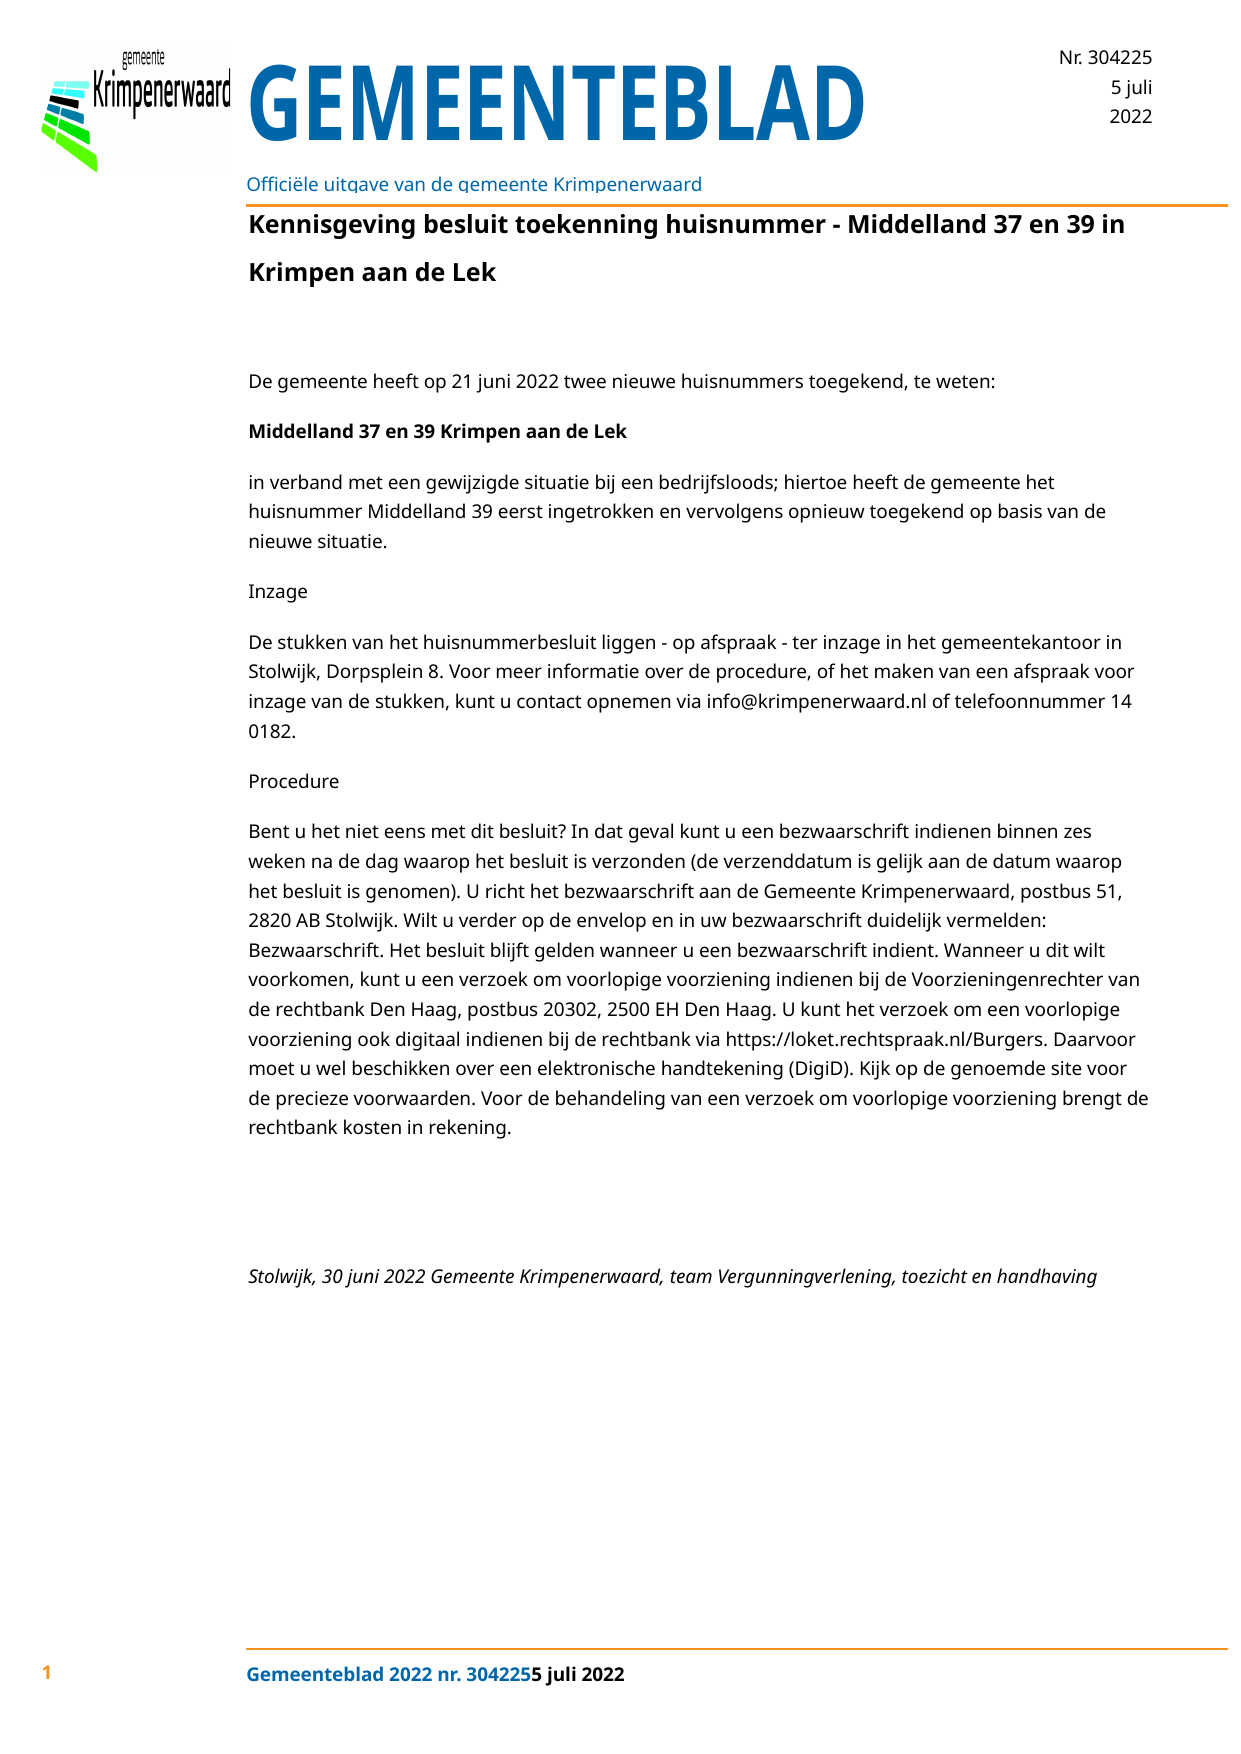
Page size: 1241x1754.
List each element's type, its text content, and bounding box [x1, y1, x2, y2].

text Bent u het niet eens met dit besluit? In dat geval kunt u een bezwaarschrift indienen binnen zes weken na de dag waarop het besluit is verzonden (de verzenddatum is gelijk aan de datum waarop het besluit is genomen). U richt het bezwaarschrift aan de Gemeente Krimpenerwaard, postbus 51, 2820 AB Stolwijk. Wilt u verder op de envelop en in uw bezwaarschrift duidelijk vermelden: Bezwaarschrift. Het besluit blijft gelden wanneer u een bezwaarschrift indient. Wanneer u dit wilt voorkomen, kunt u een verzoek om voorlopige voorziening indienen bij de Voorzieningenrechter van de rechtbank Den Haag, postbus 20302, 2500 EH Den Haag. U kunt het verzoek om een voorlopige voorziening ook digitaal indienen bij de rechtbank via https://loket.rechtspraak.nl/Burgers. Daarvoor moet u wel beschikken over een elektronische handtekening (DigiD). Kijk op de genoemde site voor de precieze voorwaarden. Voor de behandeling van een verzoek om voorlopige voorziening brengt de rechtbank kosten in rekening. [248, 819, 1152, 1140]
text in verband met een gewijzigde situatie bij een bedrijfsloods; hiertoe heeft de gemeente het huisnummer Middelland 39 eerst ingetrokken en vervolgens opnieuw toegekend op basis van de nieuwe situatie. [248, 469, 1152, 554]
text Procedure [248, 768, 1152, 794]
text De gemeente heeft op 21 juni 2022 twee nieuwe huisnummers toegekend, te weten: [248, 368, 1152, 394]
text De stukken van het huisnummerbesluit liggen - op afspraak - ter inzage in het gemeentekantoor in Stolwijk, Dorpsplein 8. Voor meer informatie over de procedure, of het maken van een afspraak voor inzage van de stukken, kunt u contact opnemen via info@krimpenerwaard.nl of telefoonnummer 14 0182. [248, 629, 1152, 744]
text Stolwijk, 30 juni 2022 Gemeente Krimpenerwaard, team Vergunningverlening, toezicht en handhaving [248, 1263, 1152, 1289]
text Middelland 37 en 39 Krimpen aan de Lek [248, 419, 1152, 444]
text Kennisgeving besluit toekenning huisnummer - Middelland 37 en 39 in Krimpen aan de Lek [248, 207, 1152, 288]
text Inzage [248, 579, 1152, 604]
picture [41, 47, 231, 172]
